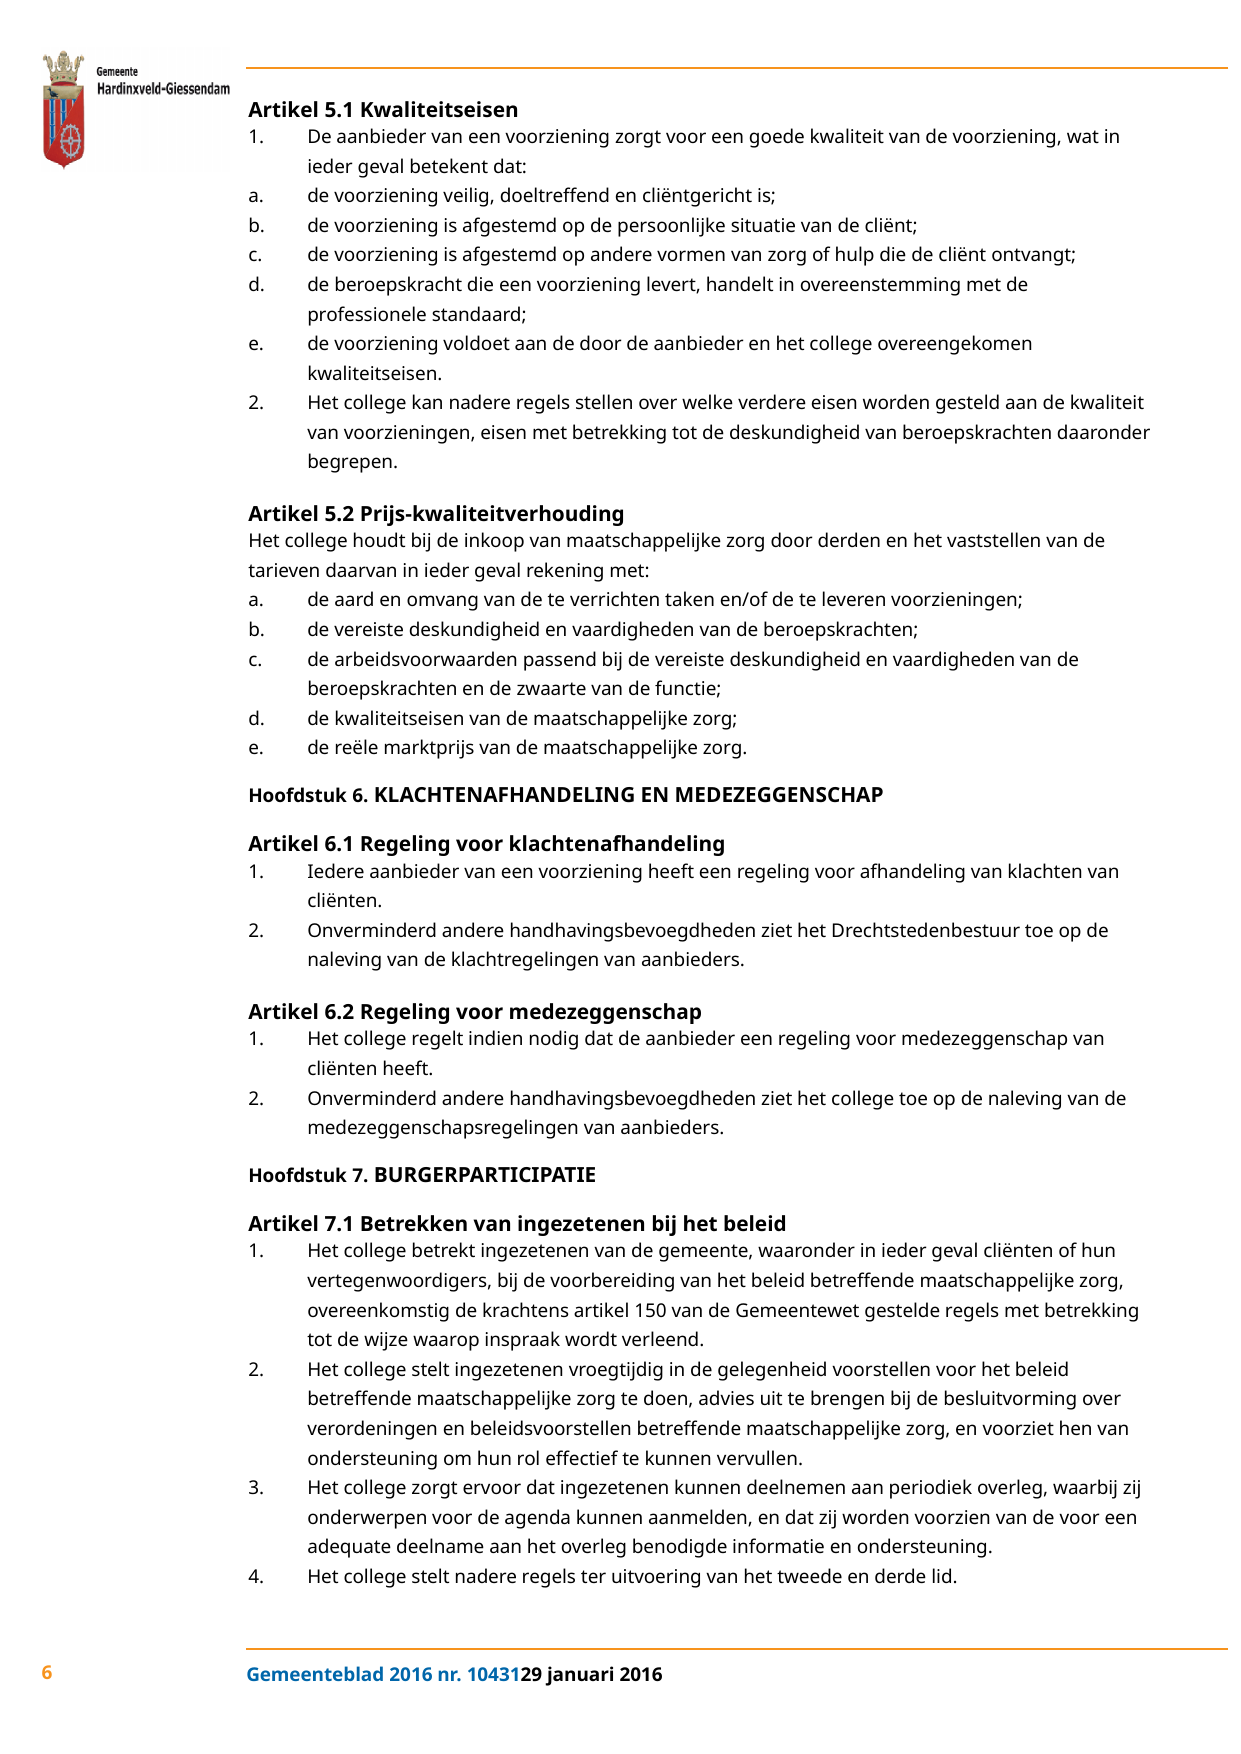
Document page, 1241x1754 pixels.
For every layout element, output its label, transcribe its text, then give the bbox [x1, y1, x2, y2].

text Hoofdstuk 7. BURGERPARTICIPATIE [248, 1160, 1152, 1188]
list de voorziening is afgestemd op andere vormen van zorg of hulp die de cliënt ontvangt; [248, 242, 1152, 267]
list Het college betrekt ingezetenen van de gemeente, waaronder in ieder geval cliënten of hun vertegenwoordigers, bij de voorbereiding van het beleid betreffende maatschappelijke zorg, overeenkomstig de krachtens artikel 150 van de Gemeentewet gestelde regels met betrekking tot de wijze waarop inspraak wordt verleend. [248, 1238, 1152, 1352]
list Het college regelt indien nodig dat de aanbieder een regeling voor medezeggenschap van cliënten heeft. [248, 1026, 1152, 1081]
list De aanbieder van een voorziening zorgt voor een goede kwaliteit van de voorziening, wat in ieder geval betekent dat: [248, 123, 1152, 178]
picture [41, 47, 231, 172]
list Iedere aanbieder van een voorziening heeft een regeling voor afhandeling van klachten van cliënten. [248, 858, 1152, 913]
list Het college kan nadere regels stellen over welke verdere eisen worden gesteld aan de kwaliteit van voorzieningen, eisen met betrekking tot de deskundigheid van beroepskrachten daaronder begrepen. [248, 389, 1152, 474]
list Het college stelt ingezetenen vroegtijdig in de gelegenheid voorstellen voor het beleid betreffende maatschappelijke zorg te doen, advies uit te brengen bij de besluitvorming over verordeningen en beleidsvoorstellen betreffende maatschappelijke zorg, en voorziet hen van ondersteuning om hun rol effectief te kunnen vervullen. [248, 1356, 1152, 1470]
list de voorziening is afgestemd op de persoonlijke situatie van de cliënt; [248, 212, 1152, 238]
text Hoofdstuk 6. KLACHTENAFHANDELING EN MEDEZEGGENSCHAP [248, 780, 1152, 809]
list de voorziening voldoet aan de door de aanbieder en het college overeengekomen kwaliteitseisen. [248, 330, 1152, 386]
text Artikel 5.2 Prijs-kwaliteitverhouding [248, 499, 1152, 527]
text Artikel 7.1 Betrekken van ingezetenen bij het beleid [248, 1209, 1152, 1238]
list Het college zorgt ervoor dat ingezetenen kunnen deelnemen aan periodiek overleg, waarbij zij onderwerpen voor de agenda kunnen aanmelden, en dat zij worden voorzien van de voor een adequate deelname aan het overleg benodigde informatie en ondersteuning. [248, 1474, 1152, 1559]
list de beroepskracht die een voorziening levert, handelt in overeenstemming met de professionele standaard; [248, 271, 1152, 326]
list de vereiste deskundigheid en vaardigheden van de beroepskrachten; [248, 616, 1152, 642]
list de aard en omvang van de te verrichten taken en/of de te leveren voorzieningen; [248, 587, 1152, 612]
list Het college stelt nadere regels ter uitvoering van het tweede en derde lid. [248, 1563, 1152, 1589]
list de reële marktprijs van de maatschappelijke zorg. [248, 734, 1152, 760]
list Onverminderd andere handhavingsbevoegdheden ziet het Drechtstedenbestuur toe op de naleving van de klachtregelingen van aanbieders. [248, 917, 1152, 972]
list Onverminderd andere handhavingsbevoegdheden ziet het college toe op de naleving van de medezeggenschapsregelingen van aanbieders. [248, 1085, 1152, 1140]
text Artikel 6.1 Regeling voor klachtenafhandeling [248, 829, 1152, 858]
list de voorziening veilig, doeltreffend en cliëntgericht is; [248, 182, 1152, 208]
text Artikel 6.2 Regeling voor medezeggenschap [248, 997, 1152, 1026]
text Het college houdt bij de inkoop van maatschappelijke zorg door derden en het vaststellen van de tarieven daarvan in ieder geval rekening met: [248, 527, 1152, 583]
list de arbeidsvoorwaarden passend bij de vereiste deskundigheid en vaardigheden van de beroepskrachten en de zwaarte van de functie; [248, 646, 1152, 701]
list de kwaliteitseisen van de maatschappelijke zorg; [248, 705, 1152, 731]
text Artikel 5.1 Kwaliteitseisen [248, 95, 1152, 123]
